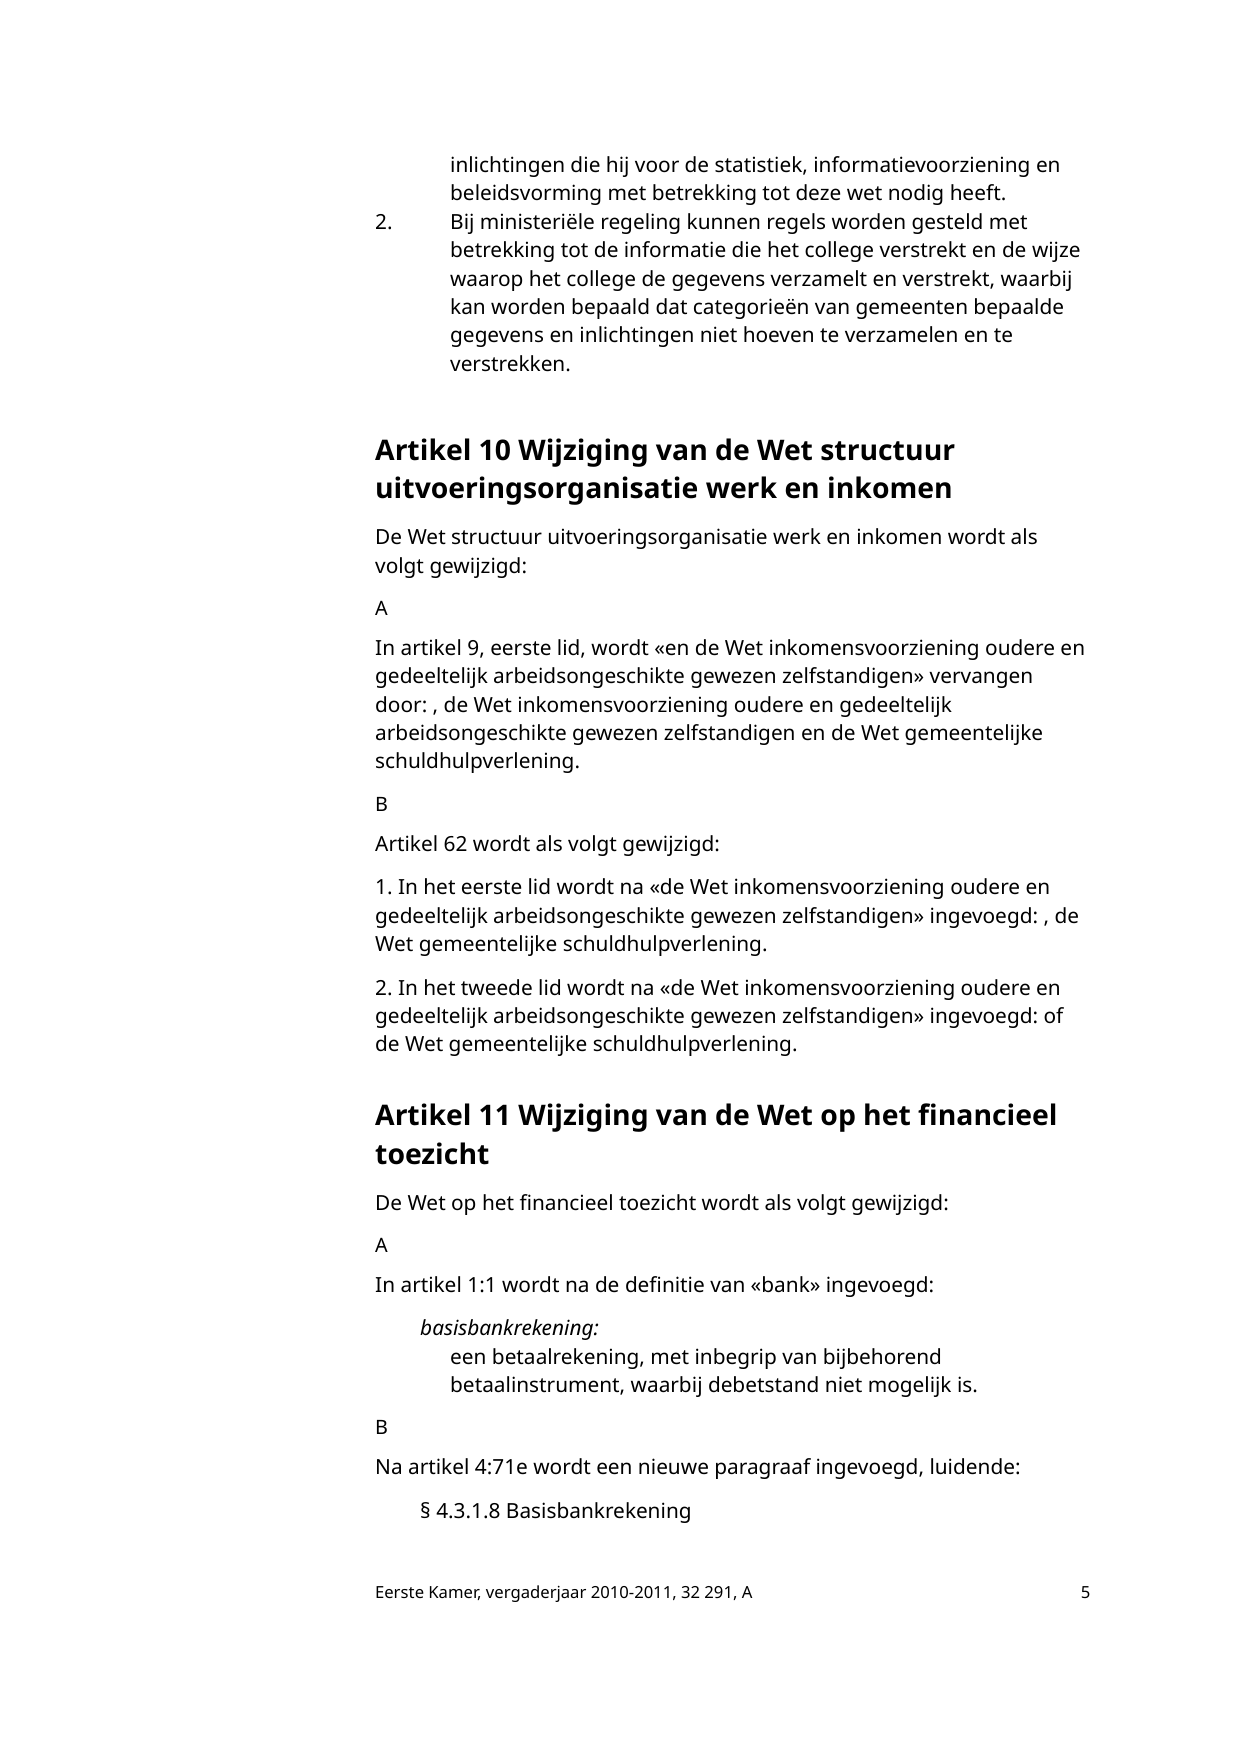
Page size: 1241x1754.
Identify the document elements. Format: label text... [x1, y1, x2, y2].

text A [375, 1231, 1090, 1258]
text De Wet structuur uitvoeringsorganisatie werk en inkomen wordt als volgt gewijzigd: [375, 522, 1090, 579]
subtitle Artikel 11 Wijziging van de Wet op het financieel toezicht [375, 1095, 1090, 1173]
text Na artikel 4:71e wordt een nieuwe paragraaf ingevoegd, luidende: [375, 1452, 1090, 1481]
subtitle Artikel 10 Wijziging van de Wet structuur uitvoeringsorganisatie werk en inkomen [375, 430, 1090, 507]
subtitle § 4.3.1.8 Basisbankrekening [420, 1496, 1090, 1524]
text B [375, 790, 1090, 817]
text Artikel 62 wordt als volgt gewijzigd: [375, 829, 1090, 857]
text B [375, 1414, 1090, 1441]
text De Wet op het financieel toezicht wordt als volgt gewijzigd: [375, 1188, 1090, 1216]
text In artikel 9, eerste lid, wordt «en de Wet inkomensvoorziening oudere en gedeeltelijk arbeidsongeschikte gewezen zelfstandigen» vervangen door: , de Wet inkomensvoorziening oudere en gedeeltelijk arbeidsongeschikte gewezen zelfstandigen en de Wet gemeentelijke schuldhulpverlening. [375, 633, 1090, 775]
text 1. In het eerste lid wordt na «de Wet inkomensvoorziening oudere en gedeeltelijk arbeidsongeschikte gewezen zelfstandigen» ingevoegd: , de Wet gemeentelijke schuldhulpverlening. [375, 872, 1090, 958]
text A [375, 594, 1090, 621]
text 2. In het tweede lid wordt na «de Wet inkomensvoorziening oudere en gedeeltelijk arbeidsongeschikte gewezen zelfstandigen» ingevoegd: of de Wet gemeentelijke schuldhulpverlening. [375, 973, 1090, 1058]
list Bij ministeriële regeling kunnen regels worden gesteld met betrekking tot de informatie die het college verstrekt en de wijze waarop het college de gegevens verzamelt en verstrekt, waarbij kan worden bepaald dat categorieën van gemeenten bepaalde gegevens en inlichtingen niet hoeven te verzamelen en te verstrekken. [375, 207, 1090, 377]
list inlichtingen die hij voor de statistiek, informatievoorziening en beleidsvorming met betrekking tot deze wet nodig heeft. [375, 150, 1090, 207]
text een betaalrekening, met inbegrip van bijbehorend betaalinstrument, waarbij debetstand niet mogelijk is. [450, 1342, 1090, 1399]
text basisbankrekening: [420, 1313, 1090, 1342]
text In artikel 1:1 wordt na de definitie van «bank» ingevoegd: [375, 1270, 1090, 1298]
